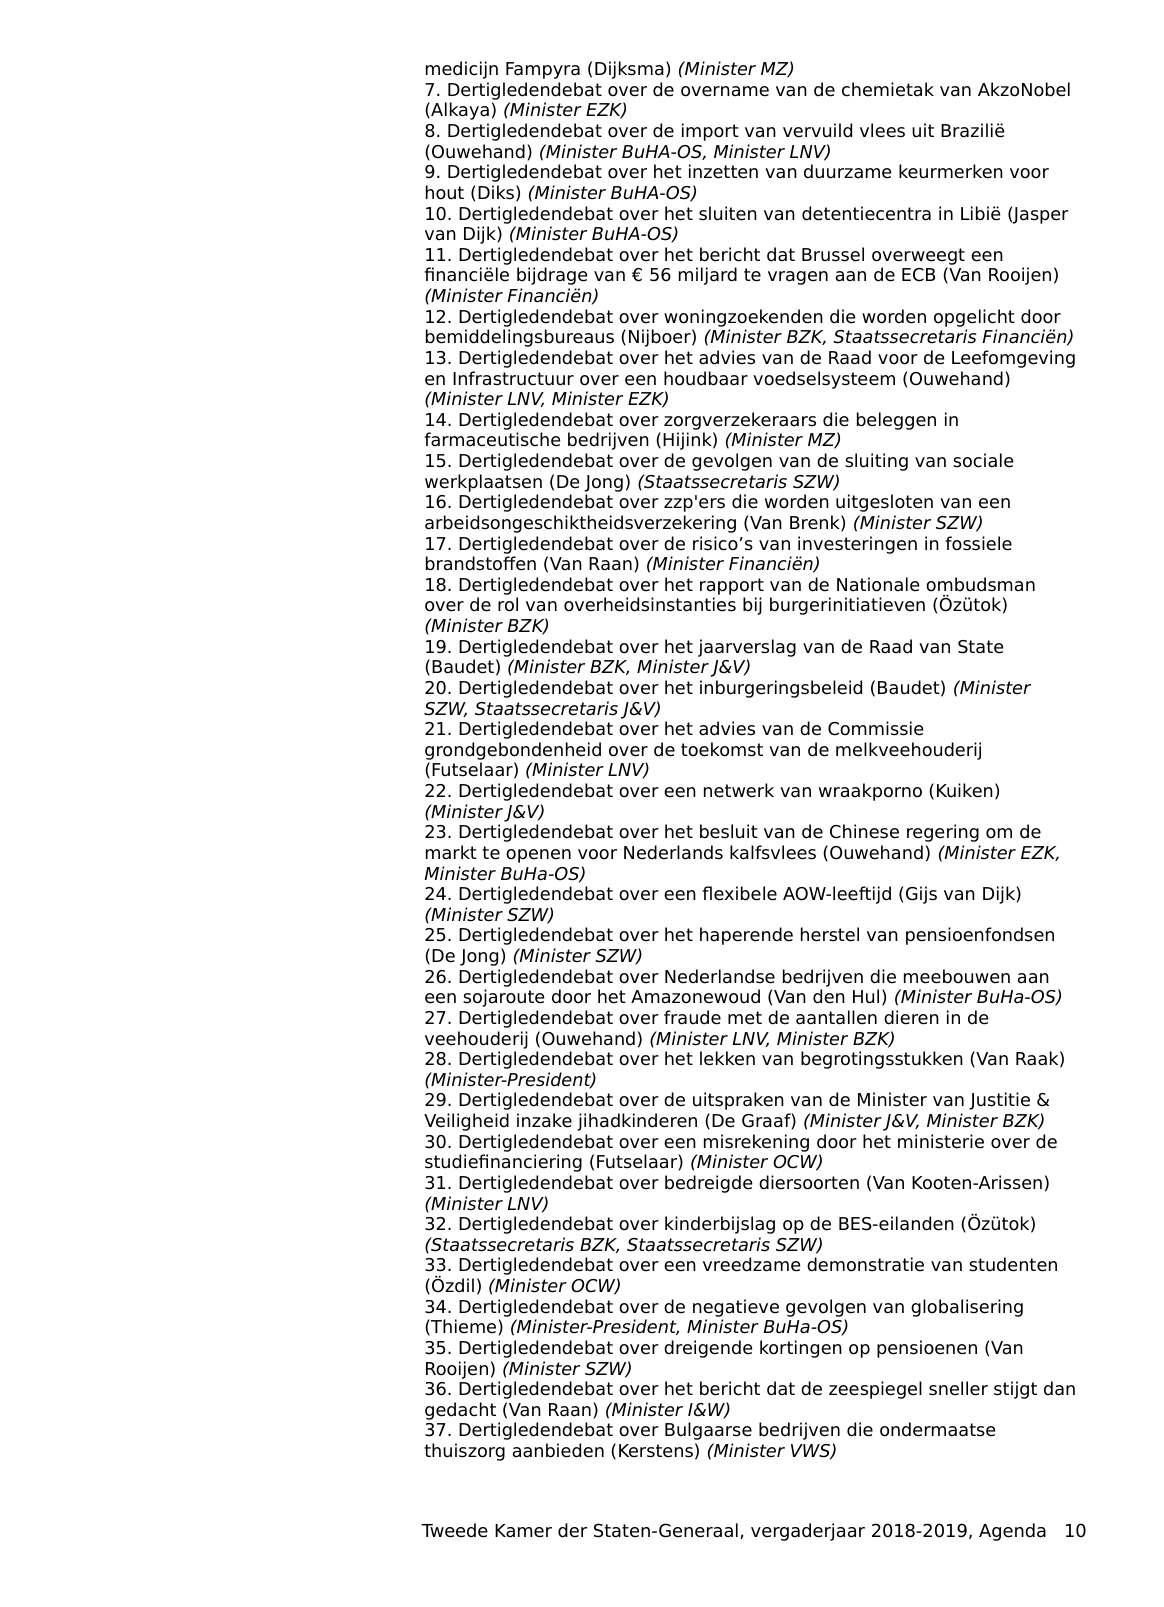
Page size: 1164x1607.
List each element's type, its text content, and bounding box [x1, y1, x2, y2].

table_cell 9. Dertigledendebat over het inzetten van duurzame keurmerken voor hout (Diks) (Minister BuHA-OS) [418, 162, 1087, 203]
table_cell medicijn Fampyra (Dijksma) (Minister MZ) [418, 59, 1087, 80]
table_cell 24. Dertigledendebat over een flexibele AOW-leeftijd (Gijs van Dijk) (Minister SZW) [418, 884, 1087, 925]
table_cell 10. Dertigledendebat over het sluiten van detentiecentra in Libië (Jasper van Dijk) (Minister BuHA-OS) [418, 204, 1087, 245]
table_cell [77, 1049, 401, 1090]
table_cell [401, 1338, 418, 1379]
table_cell [401, 1090, 418, 1132]
table_cell [77, 1255, 401, 1297]
table_cell 11. Dertigledendebat over het bericht dat Brussel overweegt een financiële bijdrage van € 56 miljard te vragen aan de ECB (Van Rooijen) (Minister Financiën) [418, 245, 1087, 307]
table_cell 21. Dertigledendebat over het advies van de Commissie grondgebondenheid over de toekomst van de melkveehouderij (Futselaar) (Minister LNV) [418, 719, 1087, 781]
table_cell 35. Dertigledendebat over dreigende kortingen op pensioenen (Van Rooijen) (Minister SZW) [418, 1338, 1087, 1379]
table_cell [401, 884, 418, 925]
table_cell [77, 678, 401, 719]
table_cell 8. Dertigledendebat over de import van vervuild vlees uit Brazilië (Ouwehand) (Minister BuHA-OS, Minister LNV) [418, 121, 1087, 162]
table_cell [77, 307, 401, 348]
table_cell [401, 534, 418, 575]
table_cell [401, 162, 418, 203]
table_cell [401, 822, 418, 884]
table_cell [401, 1297, 418, 1338]
table_cell [401, 1049, 418, 1090]
table_cell [77, 719, 401, 781]
table_cell [401, 59, 418, 80]
table_cell [77, 492, 401, 533]
table_cell [401, 575, 418, 637]
table_cell 17. Dertigledendebat over de risico’s van investeringen in fossiele brandstoffen (Van Raan) (Minister Financiën) [418, 534, 1087, 575]
table_cell 14. Dertigledendebat over zorgverzekeraars die beleggen in farmaceutische bedrijven (Hijink) (Minister MZ) [418, 410, 1087, 451]
table_cell 31. Dertigledendebat over bedreigde diersoorten (Van Kooten-Arissen) (Minister LNV) [418, 1173, 1087, 1214]
table_cell [401, 204, 418, 245]
table_cell 27. Dertigledendebat over fraude met de aantallen dieren in de veehouderij (Ouwehand) (Minister LNV, Minister BZK) [418, 1008, 1087, 1049]
table_cell 15. Dertigledendebat over de gevolgen van de sluiting van sociale werkplaatsen (De Jong) (Staatssecretaris SZW) [418, 451, 1087, 492]
table_cell [77, 121, 401, 162]
table_cell [401, 678, 418, 719]
table_cell [77, 781, 401, 822]
table_cell [401, 1255, 418, 1297]
table_cell 20. Dertigledendebat over het inburgeringsbeleid (Baudet) (Minister SZW, Staatssecretaris J&V) [418, 678, 1087, 719]
table_cell [77, 59, 401, 80]
table_cell 16. Dertigledendebat over zzp'ers die worden uitgesloten van een arbeidsongeschiktheidsverzekering (Van Brenk) (Minister SZW) [418, 492, 1087, 533]
table_cell [401, 1379, 418, 1420]
table_cell [401, 307, 418, 348]
table_cell 34. Dertigledendebat over de negatieve gevolgen van globalisering (Thieme) (Minister-President, Minister BuHa-OS) [418, 1297, 1087, 1338]
table_cell 28. Dertigledendebat over het lekken van begrotingsstukken (Van Raak) (Minister-President) [418, 1049, 1087, 1090]
table_cell [77, 204, 401, 245]
table_cell [401, 121, 418, 162]
table_cell [77, 1008, 401, 1049]
table_cell [401, 80, 418, 121]
table_cell 30. Dertigledendebat over een misrekening door het ministerie over de studiefinanciering (Futselaar) (Minister OCW) [418, 1132, 1087, 1173]
table_cell [401, 637, 418, 678]
table_cell [77, 1338, 401, 1379]
table_cell [77, 348, 401, 410]
table_cell [401, 451, 418, 492]
table_cell 7. Dertigledendebat over de overname van de chemietak van AkzoNobel (Alkaya) (Minister EZK) [418, 80, 1087, 121]
table_cell 22. Dertigledendebat over een netwerk van wraakporno (Kuiken) (Minister J&V) [418, 781, 1087, 822]
table_cell [401, 719, 418, 781]
table_cell 12. Dertigledendebat over woningzoekenden die worden opgelicht door bemiddelingsbureaus (Nijboer) (Minister BZK, Staatssecretaris Financiën) [418, 307, 1087, 348]
table_cell [401, 1008, 418, 1049]
table_cell [401, 1132, 418, 1173]
table_cell [401, 781, 418, 822]
table_cell 32. Dertigledendebat over kinderbijslag op de BES-eilanden (Özütok) (Staatssecretaris BZK, Staatssecretaris SZW) [418, 1214, 1087, 1255]
table_cell [77, 967, 401, 1008]
table_cell [77, 1420, 401, 1462]
table_cell [77, 1297, 401, 1338]
table_cell [77, 1090, 401, 1132]
table_cell 37. Dertigledendebat over Bulgaarse bedrijven die ondermaatse thuiszorg aanbieden (Kerstens) (Minister VWS) [418, 1420, 1087, 1462]
table_cell [77, 884, 401, 925]
table_cell [77, 534, 401, 575]
table_cell [401, 1173, 418, 1214]
table_cell 19. Dertigledendebat over het jaarverslag van de Raad van State (Baudet) (Minister BZK, Minister J&V) [418, 637, 1087, 678]
table_cell [77, 1173, 401, 1214]
table_cell 33. Dertigledendebat over een vreedzame demonstratie van studenten (Özdil) (Minister OCW) [418, 1255, 1087, 1297]
table_cell [77, 451, 401, 492]
table_cell 29. Dertigledendebat over de uitspraken van de Minister van Justitie & Veiligheid inzake jihadkinderen (De Graaf) (Minister J&V, Minister BZK) [418, 1090, 1087, 1132]
table_cell [77, 822, 401, 884]
table_cell [77, 1214, 401, 1255]
table_cell [401, 1420, 418, 1462]
table_cell [77, 575, 401, 637]
table_cell [77, 637, 401, 678]
table_cell [401, 410, 418, 451]
table_cell [401, 348, 418, 410]
table_cell [77, 925, 401, 967]
table_cell [77, 80, 401, 121]
table_cell [77, 410, 401, 451]
table_cell [77, 1379, 401, 1420]
table_cell 25. Dertigledendebat over het haperende herstel van pensioenfondsen (De Jong) (Minister SZW) [418, 925, 1087, 967]
table_cell [77, 1132, 401, 1173]
table_cell [401, 925, 418, 967]
table_cell [401, 245, 418, 307]
table_cell [77, 245, 401, 307]
table_cell [77, 162, 401, 203]
table_cell 23. Dertigledendebat over het besluit van de Chinese regering om de markt te openen voor Nederlands kalfsvlees (Ouwehand) (Minister EZK, Minister BuHa-OS) [418, 822, 1087, 884]
table_cell [401, 1214, 418, 1255]
table_cell 13. Dertigledendebat over het advies van de Raad voor de Leefomgeving en Infrastructuur over een houdbaar voedselsysteem (Ouwehand) (Minister LNV, Minister EZK) [418, 348, 1087, 410]
table_cell 36. Dertigledendebat over het bericht dat de zeespiegel sneller stijgt dan gedacht (Van Raan) (Minister I&W) [418, 1379, 1087, 1420]
table_cell 26. Dertigledendebat over Nederlandse bedrijven die meebouwen aan een sojaroute door het Amazonewoud (Van den Hul) (Minister BuHa-OS) [418, 967, 1087, 1008]
table_cell [401, 967, 418, 1008]
table_cell 18. Dertigledendebat over het rapport van de Nationale ombudsman over de rol van overheidsinstanties bij burgerinitiatieven (Özütok) (Minister BZK) [418, 575, 1087, 637]
table_cell [401, 492, 418, 533]
